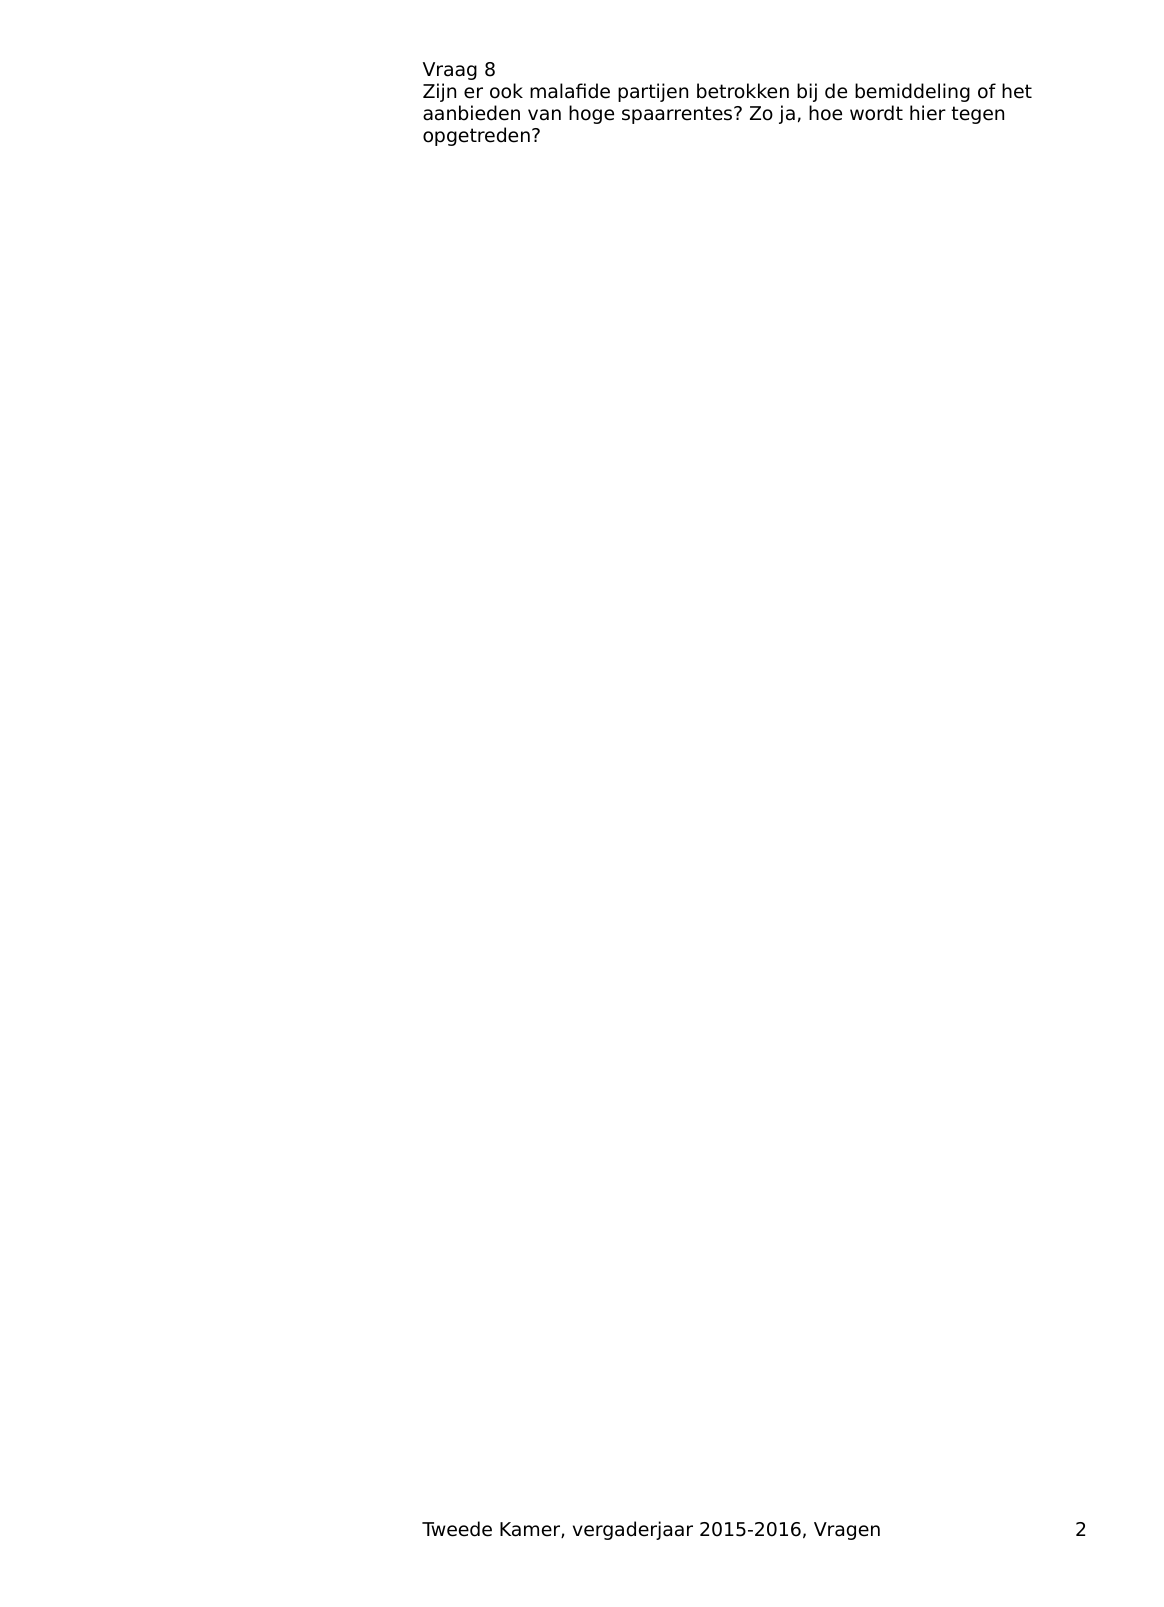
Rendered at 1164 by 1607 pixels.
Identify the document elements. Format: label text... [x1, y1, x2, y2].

text Zijn er ook malafide partijen betrokken bij de bemiddeling of het aanbieden van hoge spaarrentes? Zo ja, hoe wordt hier tegen opgetreden? [422, 81, 1087, 147]
text Vraag 8 [422, 59, 1087, 81]
